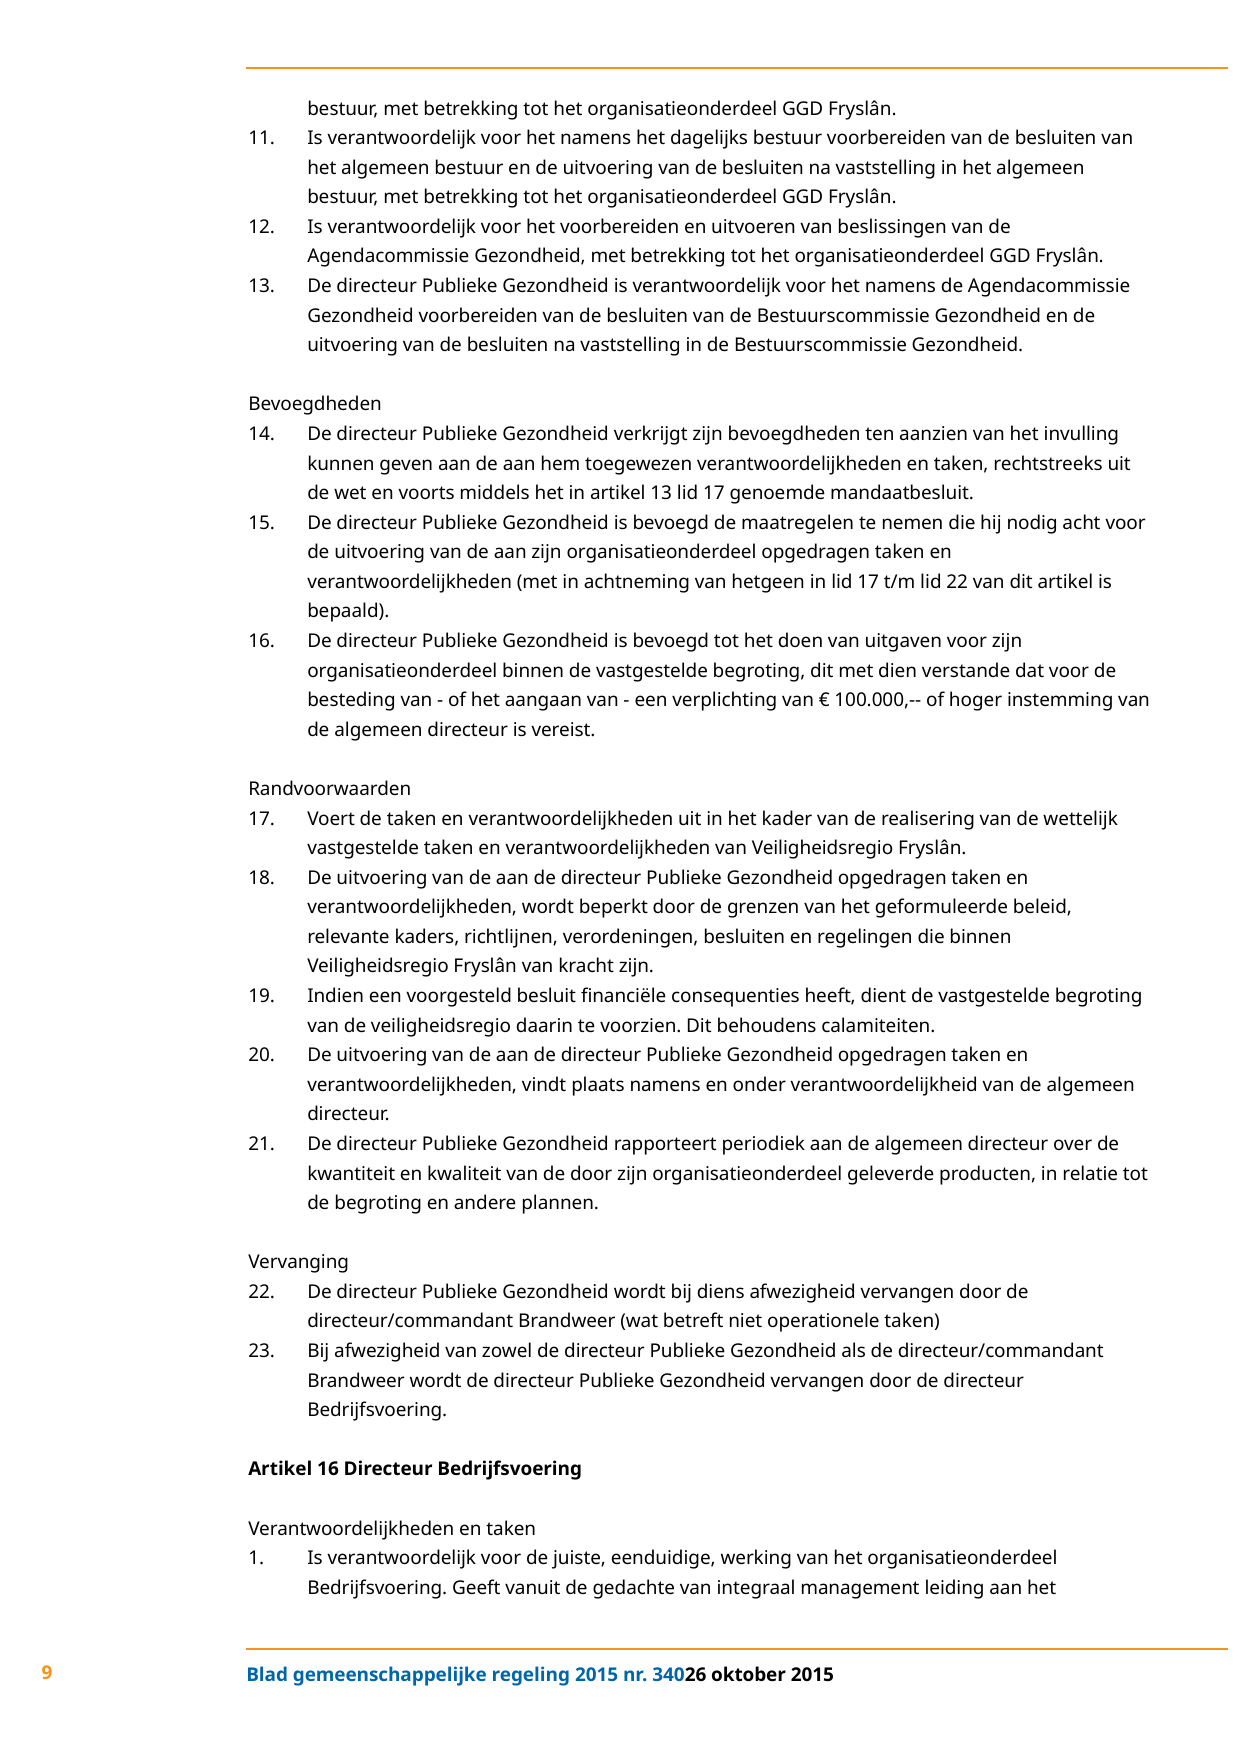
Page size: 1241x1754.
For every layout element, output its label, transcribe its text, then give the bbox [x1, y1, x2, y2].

list De directeur Publieke Gezondheid is bevoegd tot het doen van uitgaven voor zijn organisatieonderdeel binnen de vastgestelde begroting, dit met dien verstande dat voor de besteding van - of het aangaan van - een verplichting van € 100.000,-- of hoger instemming van de algemeen directeur is vereist. [248, 627, 1152, 742]
text Vervanging [248, 1248, 1152, 1274]
list De directeur Publieke Gezondheid is verantwoordelijk voor het namens de Agendacommissie Gezondheid voorbereiden van de besluiten van de Bestuurscommissie Gezondheid en de uitvoering van de besluiten na vaststelling in de Bestuurscommissie Gezondheid. [248, 272, 1152, 357]
list Is verantwoordelijk voor de juiste, eenduidige, werking van het organisatieonderdeel Bedrijfsvoering. Geeft vanuit de gedachte van integraal management leiding aan het [248, 1544, 1152, 1600]
list De directeur Publieke Gezondheid verkrijgt zijn bevoegdheden ten aanzien van het invulling kunnen geven aan de aan hem toegewezen verantwoordelijkheden en taken, rechtstreeks uit de wet en voorts middels het in artikel 13 lid 17 genoemde mandaatbesluit. [248, 420, 1152, 505]
list bestuur, met betrekking tot het organisatieonderdeel GGD Fryslân. [248, 95, 1152, 121]
text Bevoegdheden [248, 391, 1152, 416]
list De directeur Publieke Gezondheid is bevoegd de maatregelen te nemen die hij nodig acht voor de uitvoering van de aan zijn organisatieonderdeel opgedragen taken en verantwoordelijkheden (met in achtneming van hetgeen in lid 17 t/m lid 22 van dit artikel is bepaald). [248, 509, 1152, 623]
list De directeur Publieke Gezondheid wordt bij diens afwezigheid vervangen door de directeur/commandant Brandweer (wat betreft niet operationele taken) [248, 1278, 1152, 1333]
list Indien een voorgesteld besluit financiële consequenties heeft, dient de vastgestelde begroting van de veiligheidsregio daarin te voorzien. Dit behoudens calamiteiten. [248, 982, 1152, 1038]
list Voert de taken en verantwoordelijkheden uit in het kader van de realisering van de wettelijk vastgestelde taken en verantwoordelijkheden van Veiligheidsregio Fryslân. [248, 805, 1152, 860]
list De uitvoering van de aan de directeur Publieke Gezondheid opgedragen taken en verantwoordelijkheden, wordt beperkt door de grenzen van het geformuleerde beleid, relevante kaders, richtlijnen, verordeningen, besluiten en regelingen die binnen Veiligheidsregio Fryslân van kracht zijn. [248, 864, 1152, 978]
text Randvoorwaarden [248, 775, 1152, 801]
list De uitvoering van de aan de directeur Publieke Gezondheid opgedragen taken en verantwoordelijkheden, vindt plaats namens en onder verantwoordelijkheid van de algemeen directeur. [248, 1041, 1152, 1126]
text Artikel 16 Directeur Bedrijfsvoering [248, 1456, 1152, 1481]
text Verantwoordelijkheden en taken [248, 1515, 1152, 1541]
list Is verantwoordelijk voor het namens het dagelijks bestuur voorbereiden van de besluiten van het algemeen bestuur en de uitvoering van de besluiten na vaststelling in het algemeen bestuur, met betrekking tot het organisatieonderdeel GGD Fryslân. [248, 124, 1152, 209]
picture [41, 47, 231, 172]
list De directeur Publieke Gezondheid rapporteert periodiek aan de algemeen directeur over de kwantiteit en kwaliteit van de door zijn organisatieonderdeel geleverde producten, in relatie tot de begroting en andere plannen. [248, 1130, 1152, 1215]
list Bij afwezigheid van zowel de directeur Publieke Gezondheid als de directeur/commandant Brandweer wordt de directeur Publieke Gezondheid vervangen door de directeur Bedrijfsvoering. [248, 1337, 1152, 1422]
list Is verantwoordelijk voor het voorbereiden en uitvoeren van beslissingen van de Agendacommissie Gezondheid, met betrekking tot het organisatieonderdeel GGD Fryslân. [248, 213, 1152, 268]
